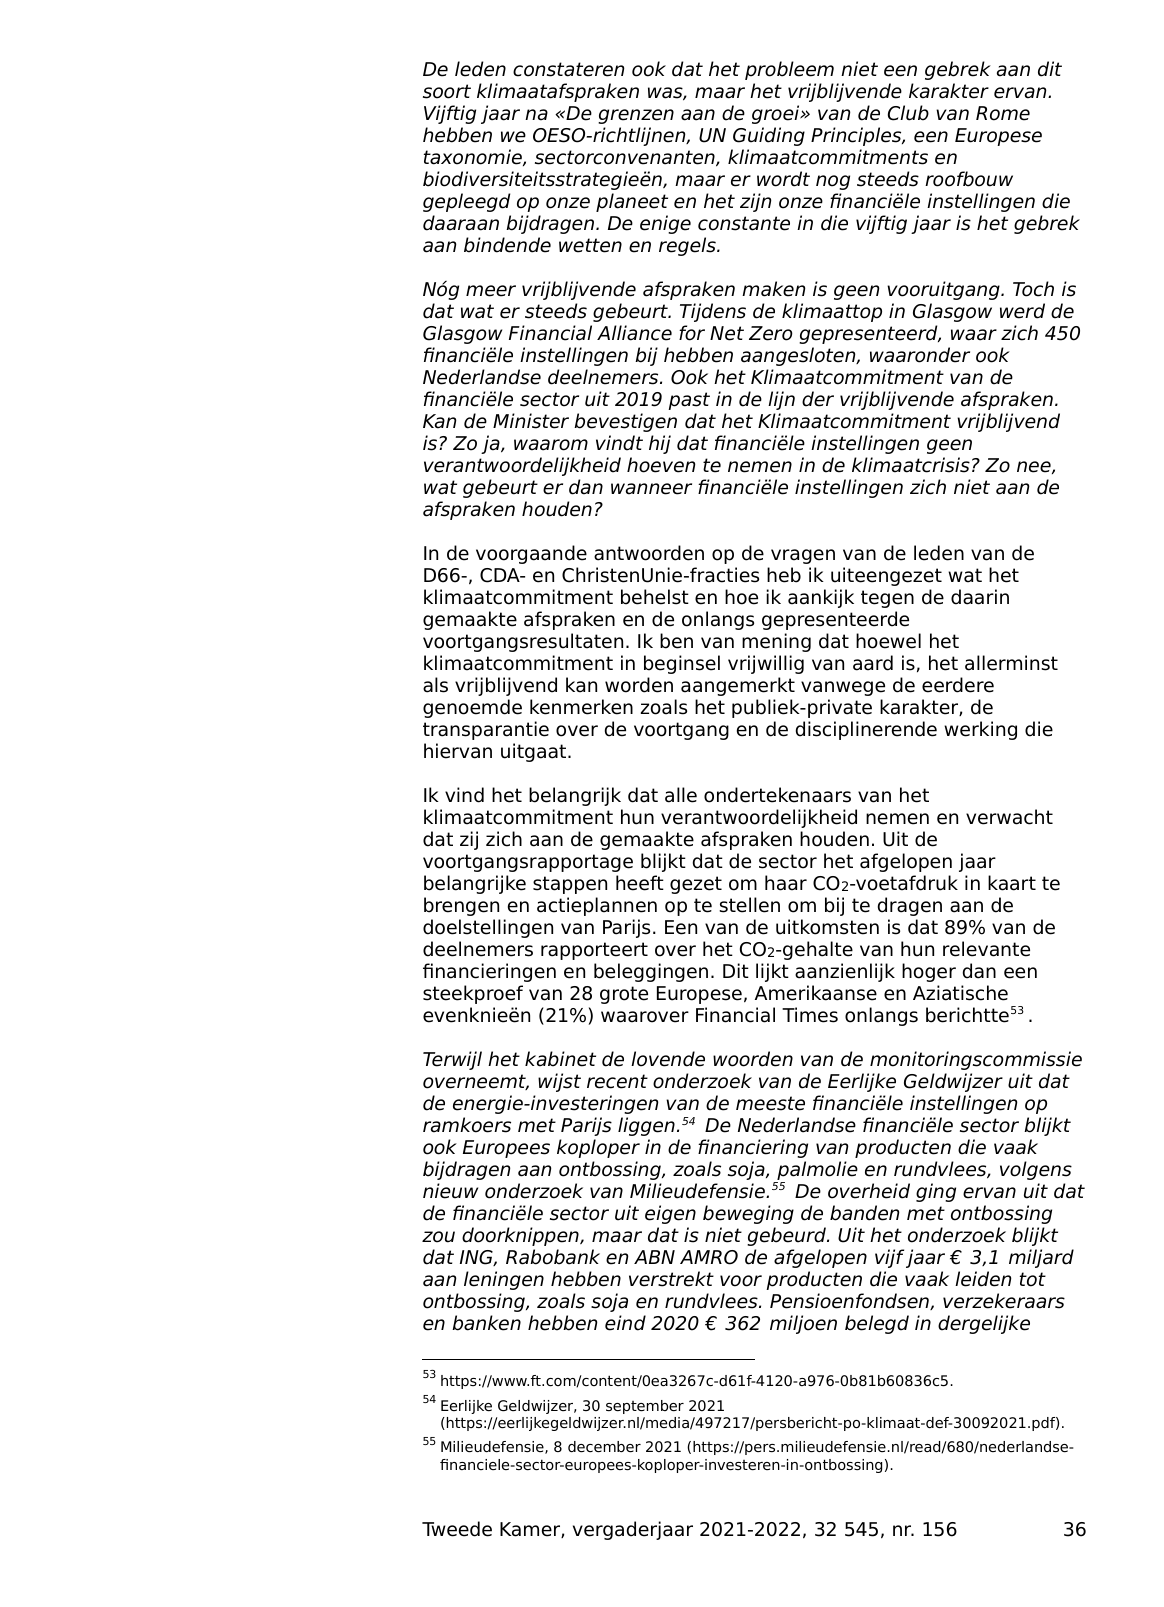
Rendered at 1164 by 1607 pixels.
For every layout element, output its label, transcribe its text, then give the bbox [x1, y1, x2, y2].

text https://www.ft.com/content/0ea3267c-d61f-4120-a976-0b81b60836c5. [422, 1368, 1087, 1391]
text Terwijl het kabinet de lovende woorden van de monitoringscommissie overneemt, wijst recent onderzoek van de Eerlijke Geldwijzer uit dat de energie-investeringen van de meeste financiële instellingen op ramkoers met Parijs liggen. De Nederlandse financiële sector blijkt ook Europees koploper in de financiering van producten die vaak bijdragen aan ontbossing, zoals soja, palmolie en rundvlees, volgens nieuw onderzoek van Milieudefensie. De overheid ging ervan uit dat de financiële sector uit eigen beweging de banden met ontbossing zou doorknippen, maar dat is niet gebeurd. Uit het onderzoek blijkt dat ING, Rabobank en ABN AMRO de afgelopen vijf jaar € 3,1 miljard aan leningen hebben verstrekt voor producten die vaak leiden tot ontbossing, zoals soja en rundvlees. Pensioenfondsen, verzekeraars en banken hebben eind 2020 € 362 miljoen belegd in dergelijke [422, 1049, 1087, 1335]
text Ik vind het belangrijk dat alle ondertekenaars van het klimaatcommitment hun verantwoordelijkheid nemen en verwacht dat zij zich aan de gemaakte afspraken houden. Uit de voortgangsrapportage blijkt dat de sector het afgelopen jaar belangrijke stappen heeft gezet om haar CO2-voetafdruk in kaart te brengen en actieplannen op te stellen om bij te dragen aan de doelstellingen van Parijs. Een van de uitkomsten is dat 89% van de deelnemers rapporteert over het CO2-gehalte van hun relevante financieringen en beleggingen. Dit lijkt aanzienlijk hoger dan een steekproef van 28 grote Europese, Amerikaanse en Aziatische evenknieën (21%) waarover Financial Times onlangs berichtte. [422, 785, 1087, 1027]
text Nóg meer vrijblijvende afspraken maken is geen vooruitgang. Toch is dat wat er steeds gebeurt. Tijdens de klimaattop in Glasgow werd de Glasgow Financial Alliance for Net Zero gepresenteerd, waar zich 450 financiële instellingen bij hebben aangesloten, waaronder ook Nederlandse deelnemers. Ook het Klimaatcommitment van de financiële sector uit 2019 past in de lijn der vrijblijvende afspraken. [422, 279, 1087, 411]
text De leden constateren ook dat het probleem niet een gebrek aan dit soort klimaatafspraken was, maar het vrijblijvende karakter ervan. Vijftig jaar na «De grenzen aan de groei» van de Club van Rome hebben we OESO-richtlijnen, UN Guiding Principles, een Europese taxonomie, sectorconvenanten, klimaatcommitments en biodiversiteitsstrategieën, maar er wordt nog steeds roofbouw gepleegd op onze planeet en het zijn onze financiële instellingen die daaraan bijdragen. De enige constante in die vijftig jaar is het gebrek aan bindende wetten en regels. [422, 59, 1087, 257]
text Kan de Minister bevestigen dat het Klimaatcommitment vrijblijvend is? Zo ja, waarom vindt hij dat financiële instellingen geen verantwoordelijkheid hoeven te nemen in de klimaatcrisis? Zo nee, wat gebeurt er dan wanneer financiële instellingen zich niet aan de afspraken houden? [422, 411, 1087, 521]
text Eerlijke Geldwijzer, 30 september 2021 (https://eerlijkegeldwijzer.nl/media/497217/persbericht-po-klimaat-def-30092021.pdf). [422, 1393, 1087, 1432]
text Milieudefensie, 8 december 2021 (https://pers.milieudefensie.nl/read/680/nederlandse-financiele-sector-europees-koploper-investeren-in-ontbossing). [422, 1435, 1087, 1474]
text In de voorgaande antwoorden op de vragen van de leden van de D66-, CDA- en ChristenUnie-fracties heb ik uiteengezet wat het klimaatcommitment behelst en hoe ik aankijk tegen de daarin gemaakte afspraken en de onlangs gepresenteerde voortgangsresultaten. Ik ben van mening dat hoewel het klimaatcommitment in beginsel vrijwillig van aard is, het allerminst als vrijblijvend kan worden aangemerkt vanwege de eerdere genoemde kenmerken zoals het publiek-private karakter, de transparantie over de voortgang en de disciplinerende werking die hiervan uitgaat. [422, 543, 1087, 763]
